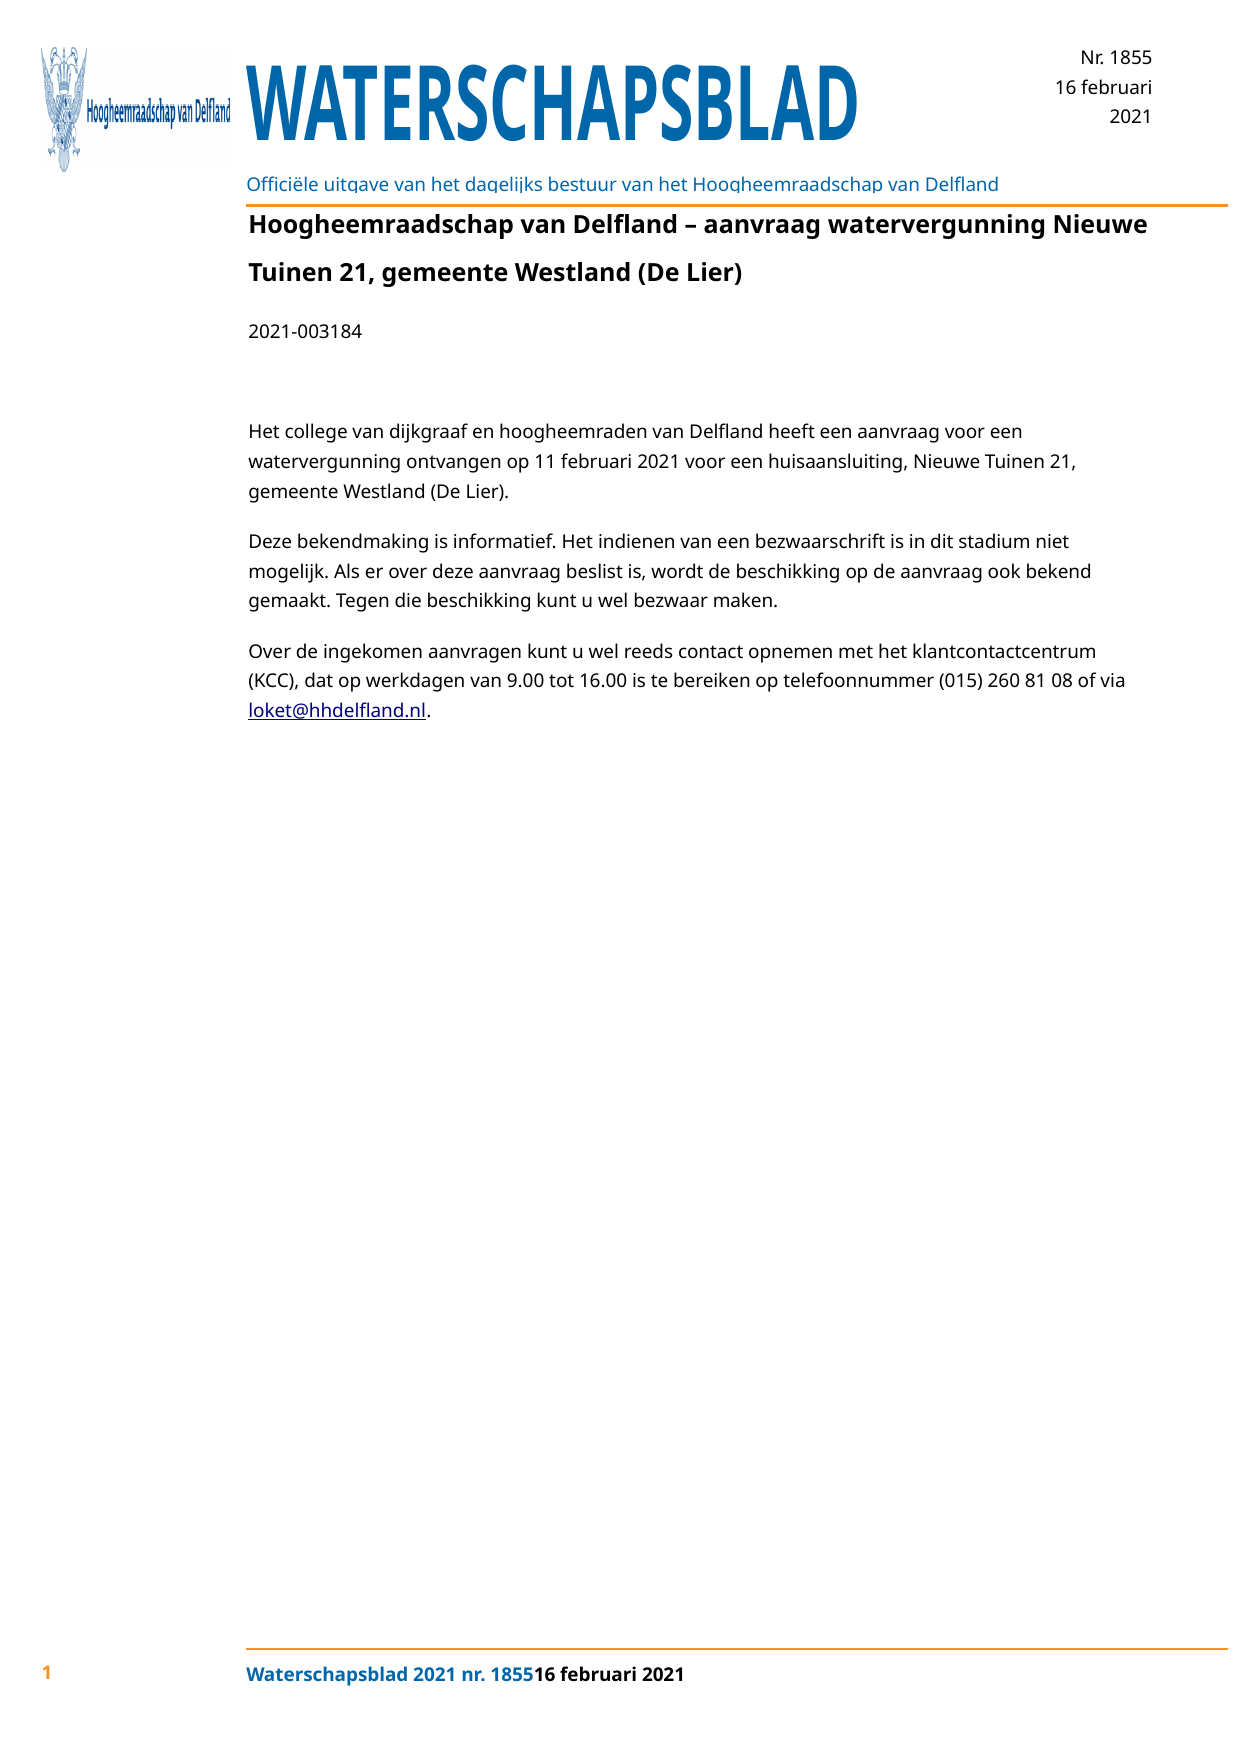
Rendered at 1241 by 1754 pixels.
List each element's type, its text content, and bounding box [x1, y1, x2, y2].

picture [41, 47, 231, 172]
text Over de ingekomen aanvragen kunt u wel reeds contact opnemen met het klantcontactcentrum (KCC), dat op werkdagen van 9.00 tot 16.00 is te bereiken op telefoonnummer (015) 260 81 08 of via loket@hhdelfland.nl. [248, 638, 1152, 723]
text Het college van dijkgraaf en hoogheemraden van Delfland heeft een aanvraag voor een watervergunning ontvangen op 11 februari 2021 voor een huisaansluiting, Nieuwe Tuinen 21, gemeente Westland (De Lier). [248, 419, 1152, 504]
text Deze bekendmaking is informatief. Het indienen van een bezwaarschrift is in dit stadium niet mogelijk. Als er over deze aanvraag beslist is, wordt de beschikking op de aanvraag ook bekend gemaakt. Tegen die beschikking kunt u wel bezwaar maken. [248, 528, 1152, 613]
text 2021-003184 [248, 318, 1152, 344]
text Hoogheemraadschap van Delfland – aanvraag watervergunning Nieuwe Tuinen 21, gemeente Westland (De Lier) [248, 207, 1152, 288]
